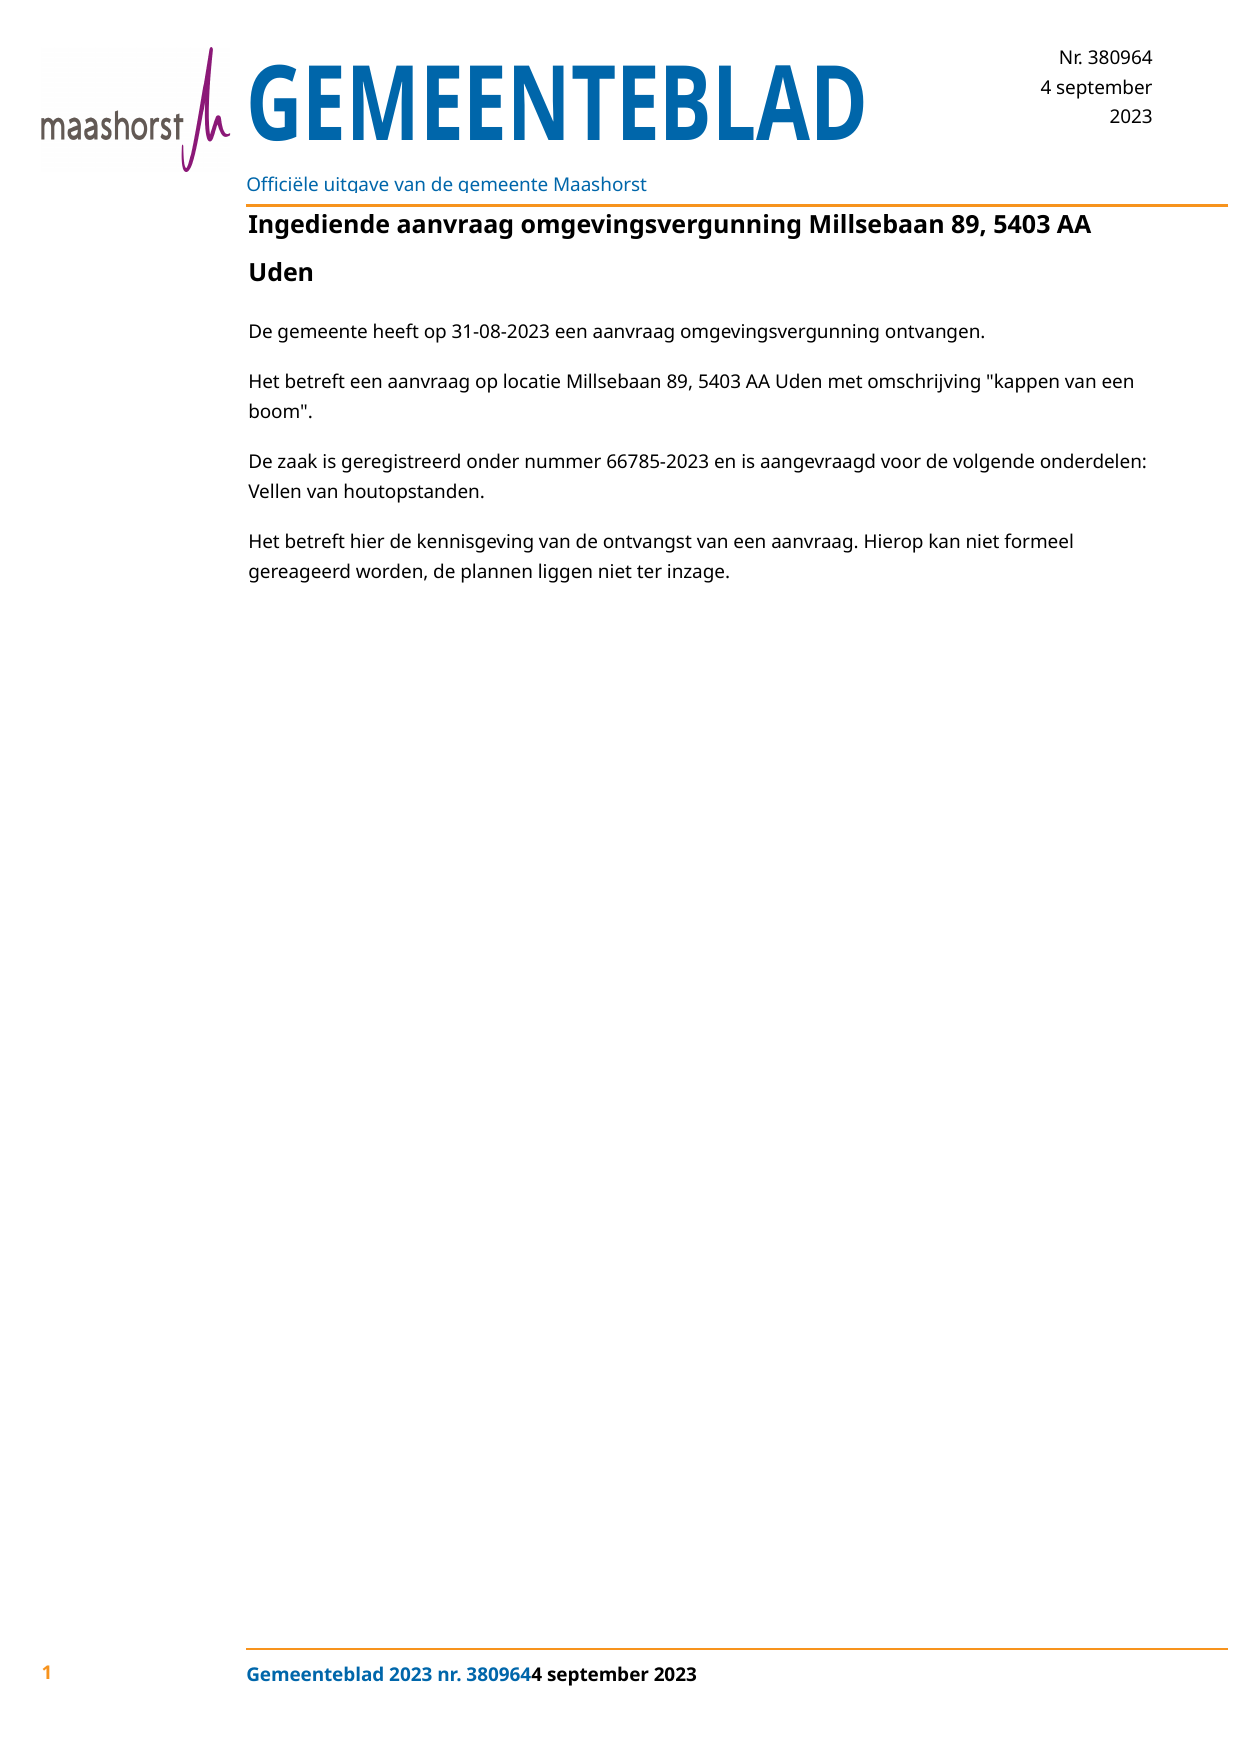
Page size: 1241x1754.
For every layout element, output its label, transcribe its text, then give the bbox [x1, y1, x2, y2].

text De gemeente heeft op 31-08-2023 een aanvraag omgevingsvergunning ontvangen. [248, 318, 1152, 344]
text De zaak is geregistreerd onder nummer 66785-2023 en is aangevraagd voor de volgende onderdelen: Vellen van houtopstanden. [248, 448, 1152, 504]
text Het betreft een aanvraag op locatie Millsebaan 89, 5403 AA Uden met omschrijving "kappen van een boom". [248, 368, 1152, 424]
text Ingediende aanvraag omgevingsvergunning Millsebaan 89, 5403 AA Uden [248, 207, 1152, 288]
text Het betreft hier de kennisgeving van de ontvangst van een aanvraag. Hierop kan niet formeel gereageerd worden, de plannen liggen niet ter inzage. [248, 528, 1152, 584]
picture [41, 47, 231, 172]
